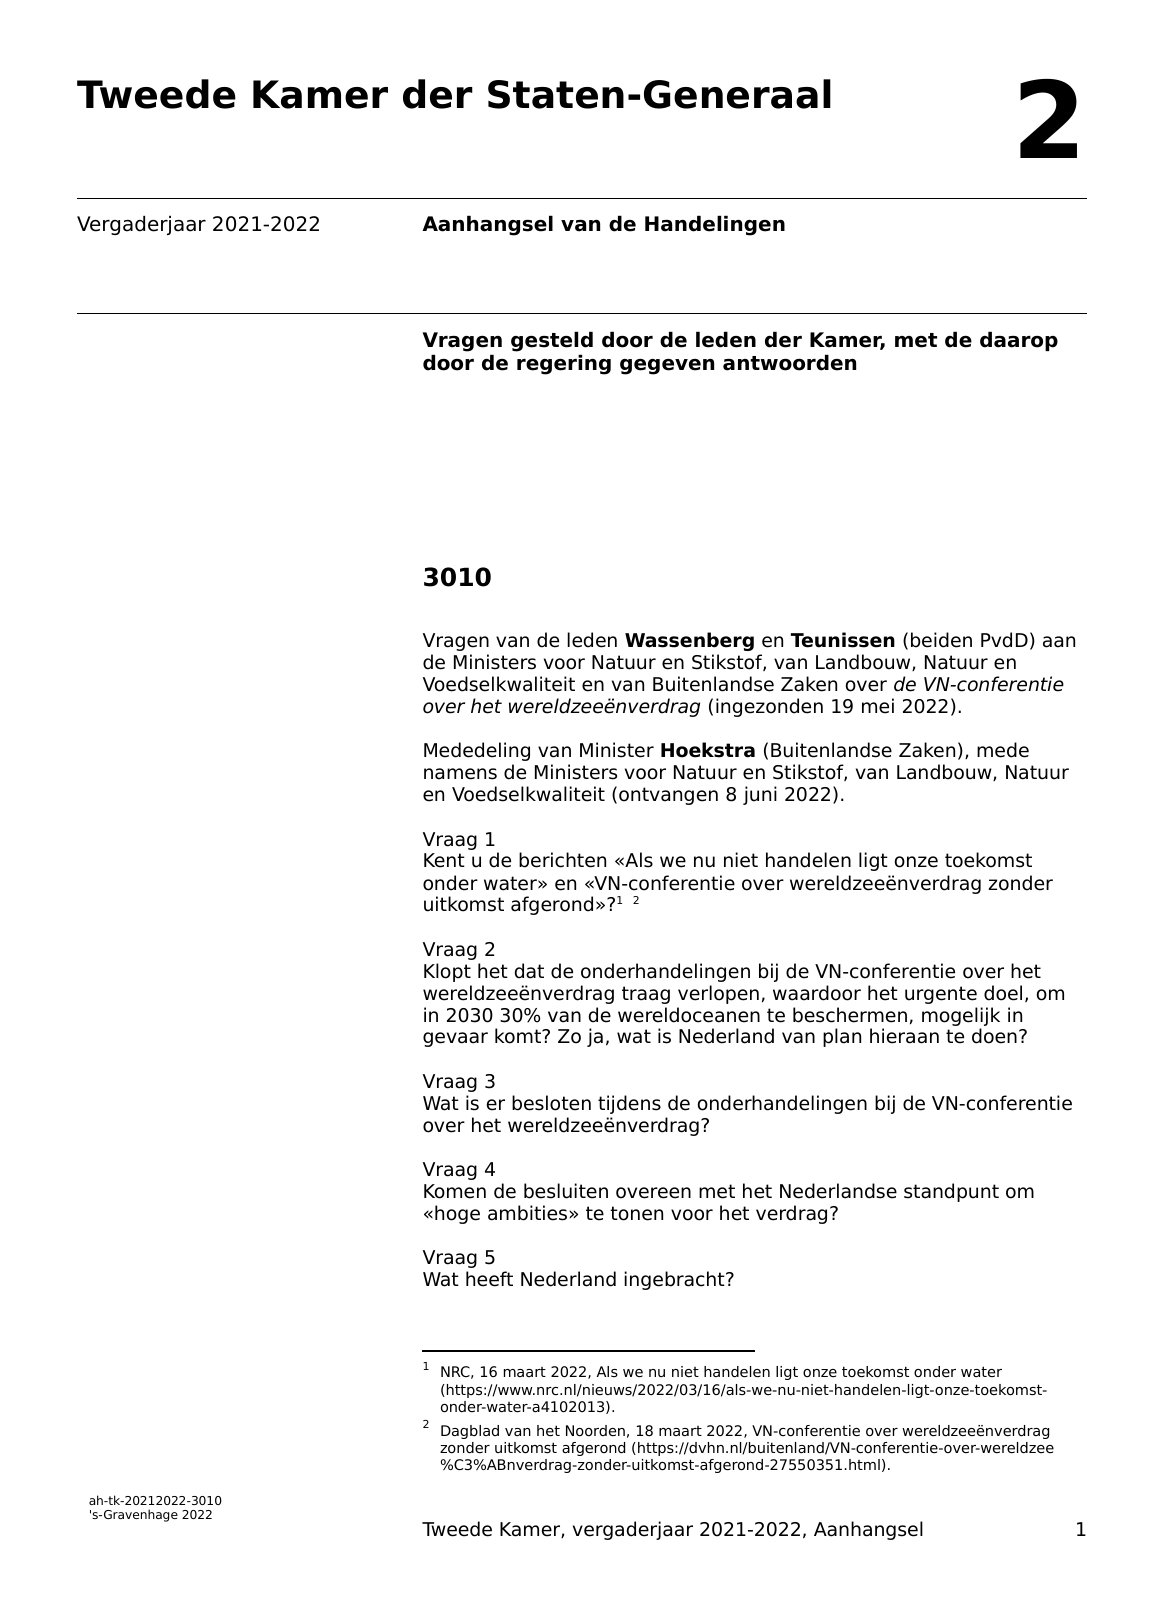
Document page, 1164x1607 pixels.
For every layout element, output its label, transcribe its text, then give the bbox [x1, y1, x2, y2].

text NRC, 16 maart 2022, Als we nu niet handelen ligt onze toekomst onder water (https://www.nrc.nl/nieuws/2022/03/16/als-we-nu-niet-handelen-ligt-onze-toekomst-onder-water-a4102013). [422, 1360, 1087, 1416]
table_cell Aanhangsel van de Handelingen [422, 199, 1087, 313]
text Vraag 3 [422, 1071, 1087, 1093]
text Vraag 2 [422, 938, 1087, 961]
text 's-Gravenhage 2022 [88, 1508, 323, 1522]
table_cell Vragen gesteld door de leden der Kamer, met de daarop door de regering gegeven antwoorden [422, 314, 1087, 375]
text Wat heeft Nederland ingebracht? [422, 1269, 1087, 1291]
text Kent u de berichten «Als we nu niet handelen ligt onze toekomst onder water» en «VN-conferentie over wereldzeeënverdrag zonder uitkomst afgerond»? [422, 850, 1087, 916]
table_header Tweede Kamer der Staten-Generaal [77, 59, 886, 198]
table_cell Vergaderjaar 2021-2022 [77, 199, 422, 313]
table_header 2 [886, 59, 1087, 198]
text Komen de besluiten overeen met het Nederlandse standpunt om «hoge ambities» te tonen voor het verdrag? [422, 1181, 1087, 1225]
text Klopt het dat de onderhandelingen bij de VN-conferentie over het wereldzeeënverdrag traag verlopen, waardoor het urgente doel, om in 2030 30% van de wereldoceanen te beschermen, mogelijk in gevaar komt? Zo ja, wat is Nederland van plan hieraan te doen? [422, 961, 1087, 1048]
text Mededeling van Minister Hoekstra (Buitenlandse Zaken), mede namens de Ministers voor Natuur en Stikstof, van Landbouw, Natuur en Voedselkwaliteit (ontvangen 8 juni 2022). [422, 740, 1087, 806]
table_cell [77, 314, 422, 375]
text Wat is er besloten tijdens de onderhandelingen bij de VN-conferentie over het wereldzeeënverdrag? [422, 1093, 1087, 1137]
text Dagblad van het Noorden, 18 maart 2022, VN-conferentie over wereldzeeënverdrag zonder uitkomst afgerond (https://dvhn.nl/buitenland/VN-conferentie-over-wereldzee%C3%ABnverdrag-zonder-uitkomst-afgerond-27550351.html). [422, 1418, 1087, 1474]
text Vraag 4 [422, 1159, 1087, 1181]
text ah-tk-20212022-3010 [88, 1494, 323, 1508]
text Vraag 1 [422, 828, 1087, 850]
text Vraag 5 [422, 1247, 1087, 1269]
text Vragen van de leden Wassenberg en Teunissen (beiden PvdD) aan de Ministers voor Natuur en Stikstof, van Landbouw, Natuur en Voedselkwaliteit en van Buitenlandse Zaken over de VN-conferentie over het wereldzeeënverdrag (ingezonden 19 mei 2022). [422, 630, 1087, 718]
text 3010 [422, 563, 1087, 592]
